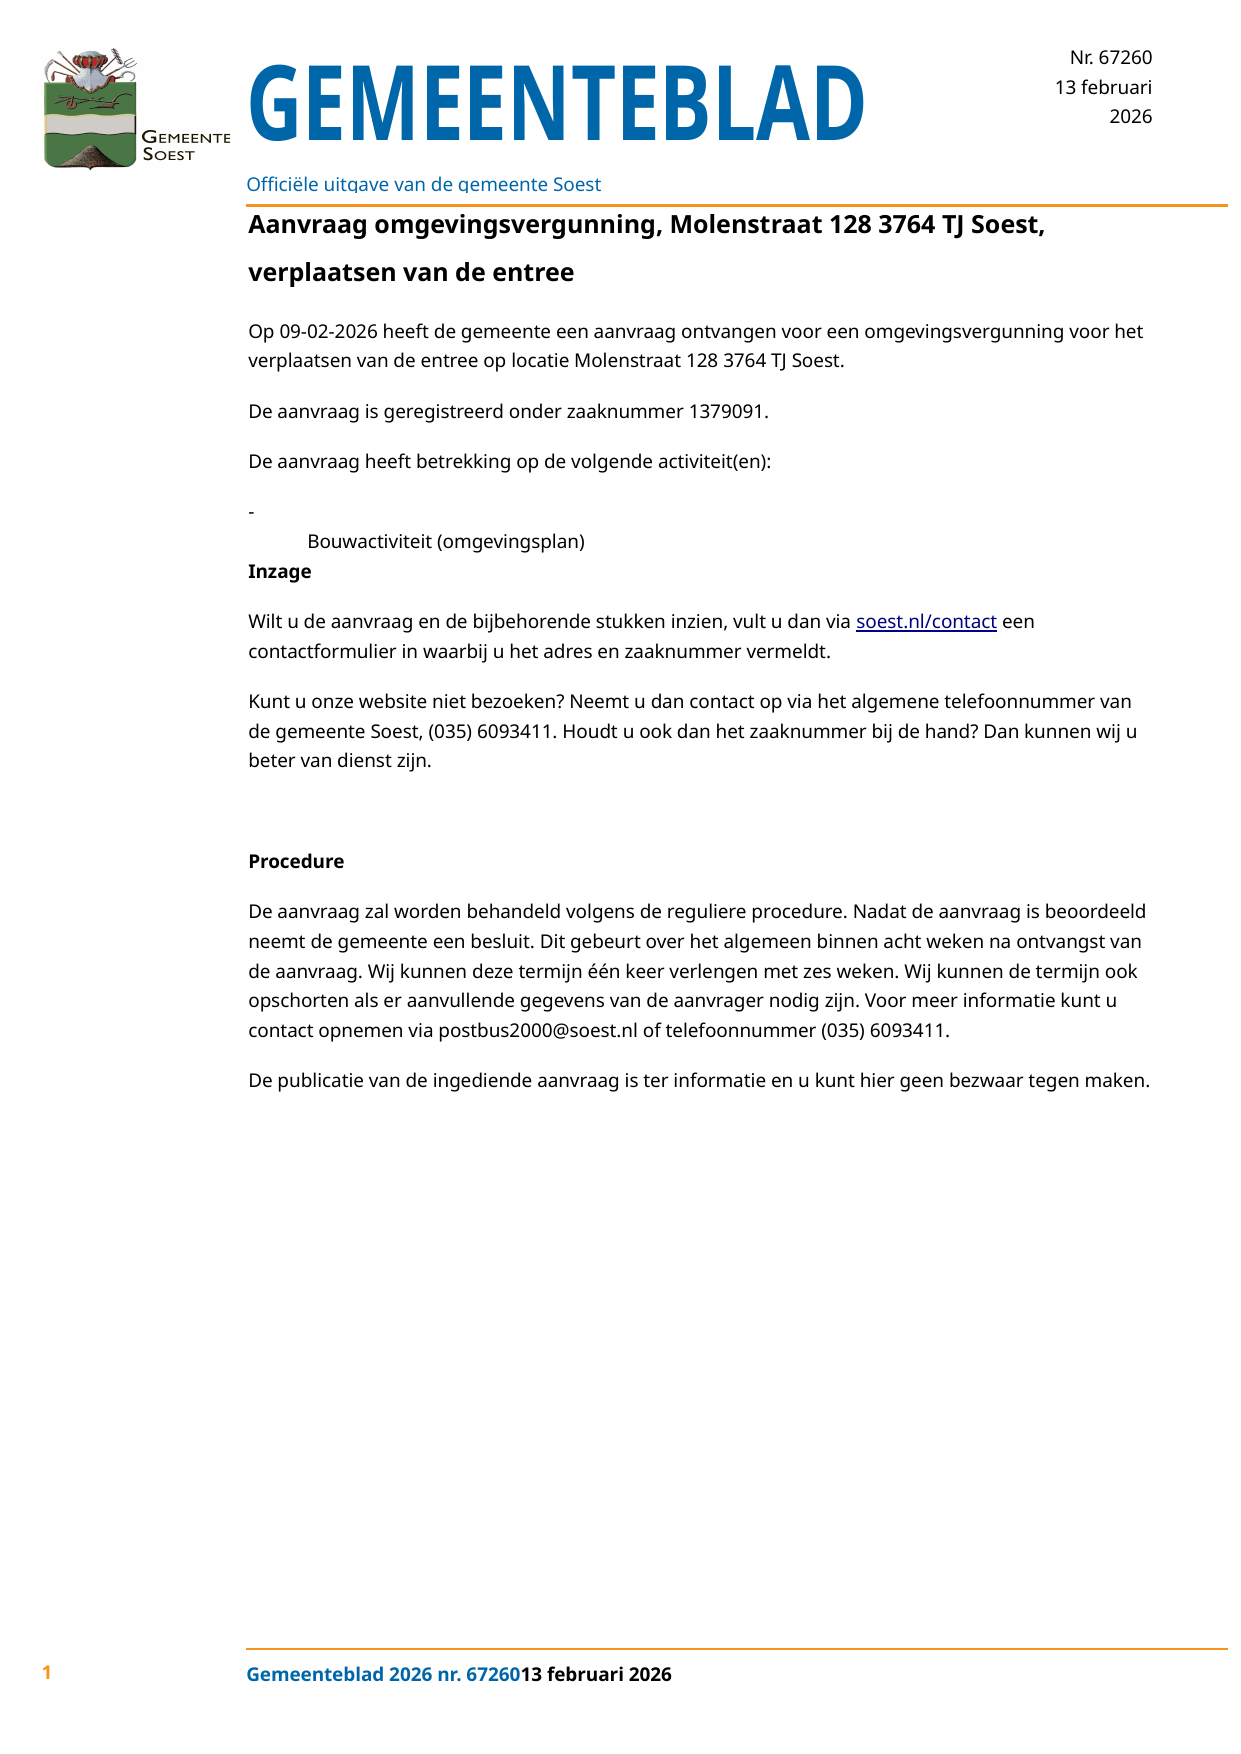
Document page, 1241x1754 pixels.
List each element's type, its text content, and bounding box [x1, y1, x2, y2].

text Op 09-02-2026 heeft de gemeente een aanvraag ontvangen voor een omgevingsvergunning voor het verplaatsen van de entree op locatie Molenstraat 128 3764 TJ Soest. [248, 318, 1152, 373]
text Wilt u de aanvraag en de bijbehorende stukken inzien, vult u dan via soest.nl/contact een contactformulier in waarbij u het adres en zaaknummer vermeldt. [248, 608, 1152, 664]
list Bouwactiviteit (omgevingsplan) [248, 528, 1152, 554]
text Procedure [248, 848, 1152, 874]
text Inzage [248, 558, 1152, 584]
text De aanvraag is geregistreerd onder zaaknummer 1379091. [248, 398, 1152, 424]
picture [41, 47, 231, 172]
text De aanvraag zal worden behandeld volgens de reguliere procedure. Nadat de aanvraag is beoordeeld neemt de gemeente een besluit. Dit gebeurt over het algemeen binnen acht weken na ontvangst van de aanvraag. Wij kunnen deze termijn één keer verlengen met zes weken. Wij kunnen de termijn ook opschorten als er aanvullende gegevens van de aanvrager nodig zijn. Voor meer informatie kunt u contact opnemen via postbus2000@soest.nl of telefoonnummer (035) 6093411. [248, 899, 1152, 1043]
text De aanvraag heeft betrekking op de volgende activiteit(en): [248, 448, 1152, 474]
text Kunt u onze website niet bezoeken? Neemt u dan contact op via het algemene telefoonnummer van de gemeente Soest, (035) 6093411. Houdt u ook dan het zaaknummer bij de hand? Dan kunnen wij u beter van dienst zijn. [248, 688, 1152, 773]
text De publicatie van de ingediende aanvraag is ter informatie en u kunt hier geen bezwaar tegen maken. [248, 1067, 1152, 1093]
text Aanvraag omgevingsvergunning, Molenstraat 128 3764 TJ Soest, verplaatsen van de entree [248, 207, 1152, 288]
